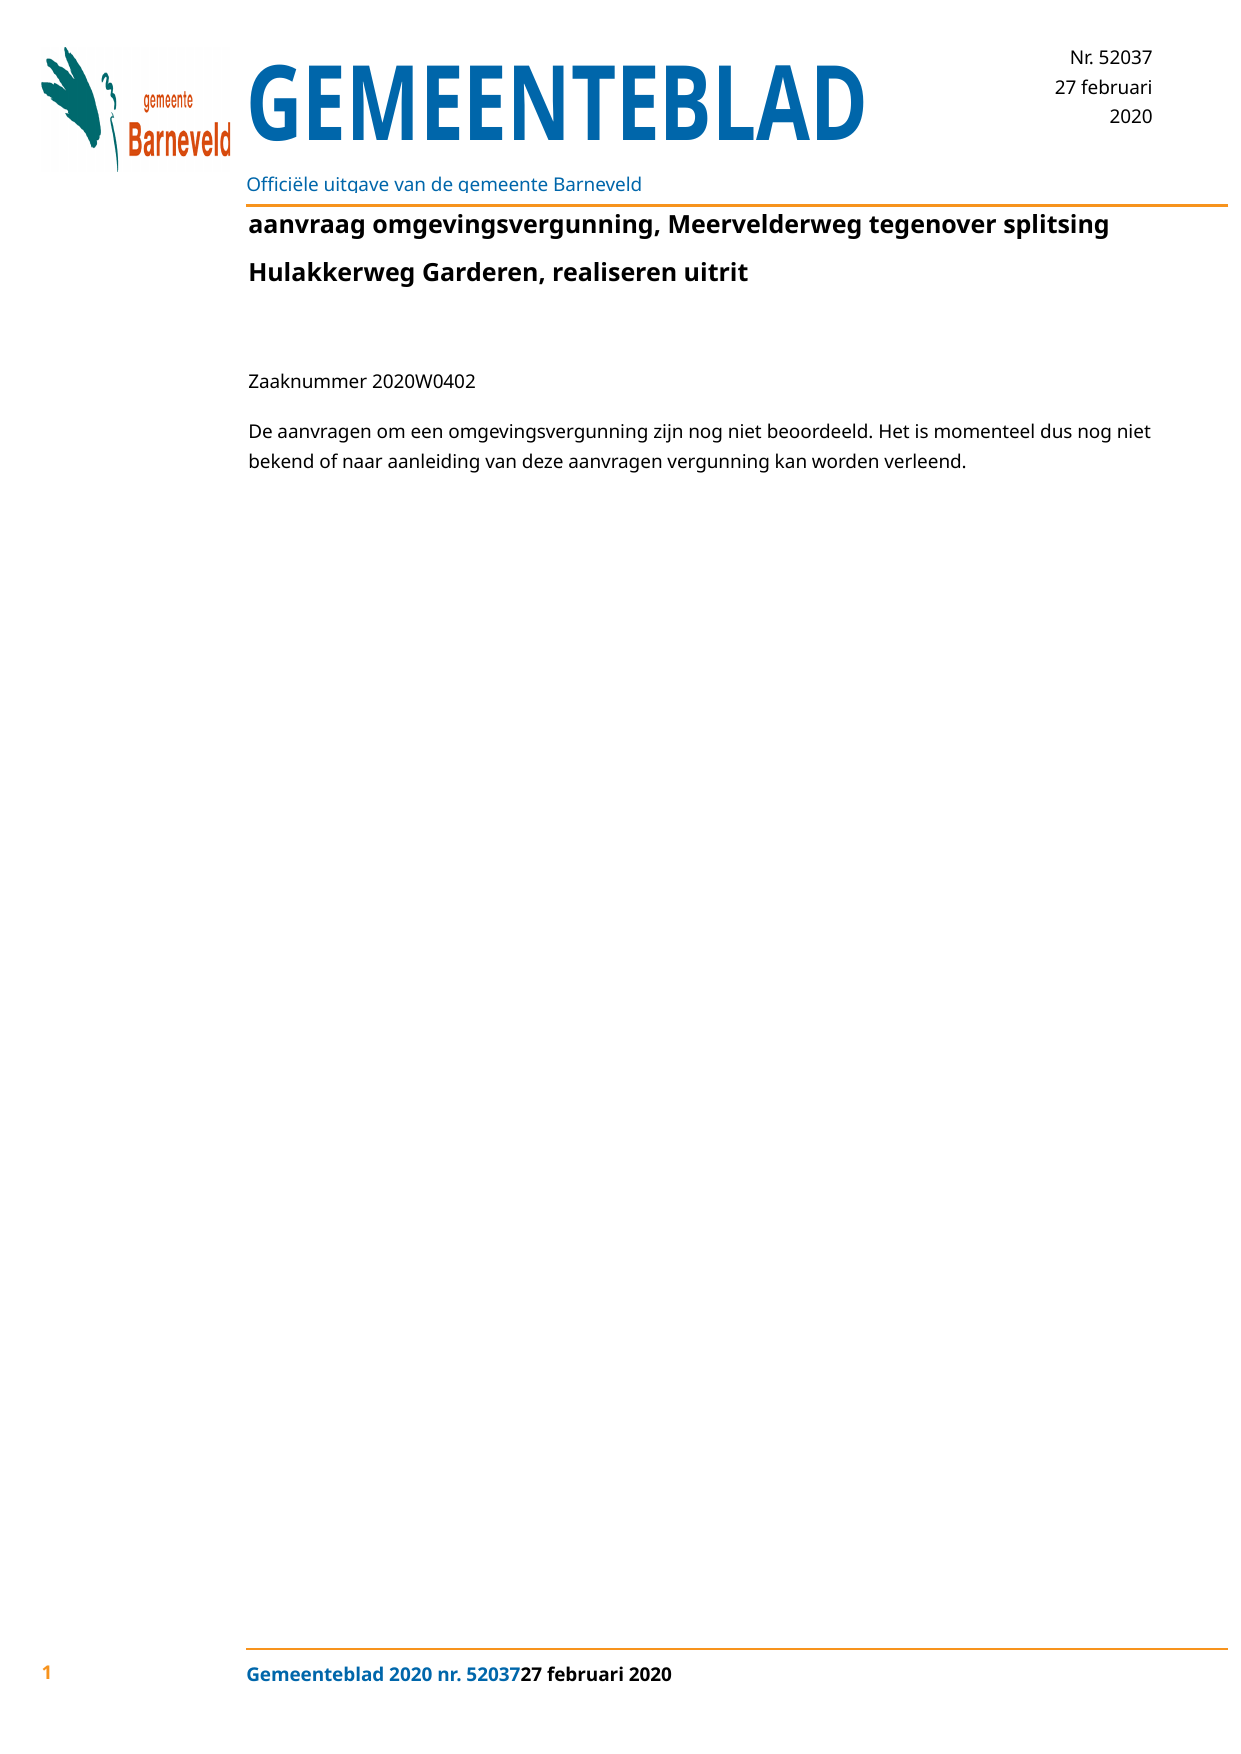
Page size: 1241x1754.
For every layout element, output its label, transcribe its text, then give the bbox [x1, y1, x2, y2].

text Zaaknummer 2020W0402 [248, 368, 1152, 394]
text aanvraag omgevingsvergunning, Meervelderweg tegenover splitsing Hulakkerweg Garderen, realiseren uitrit [248, 207, 1152, 288]
picture [41, 47, 231, 172]
text De aanvragen om een omgevingsvergunning zijn nog niet beoordeeld. Het is momenteel dus nog niet bekend of naar aanleiding van deze aanvragen vergunning kan worden verleend. [248, 419, 1152, 474]
